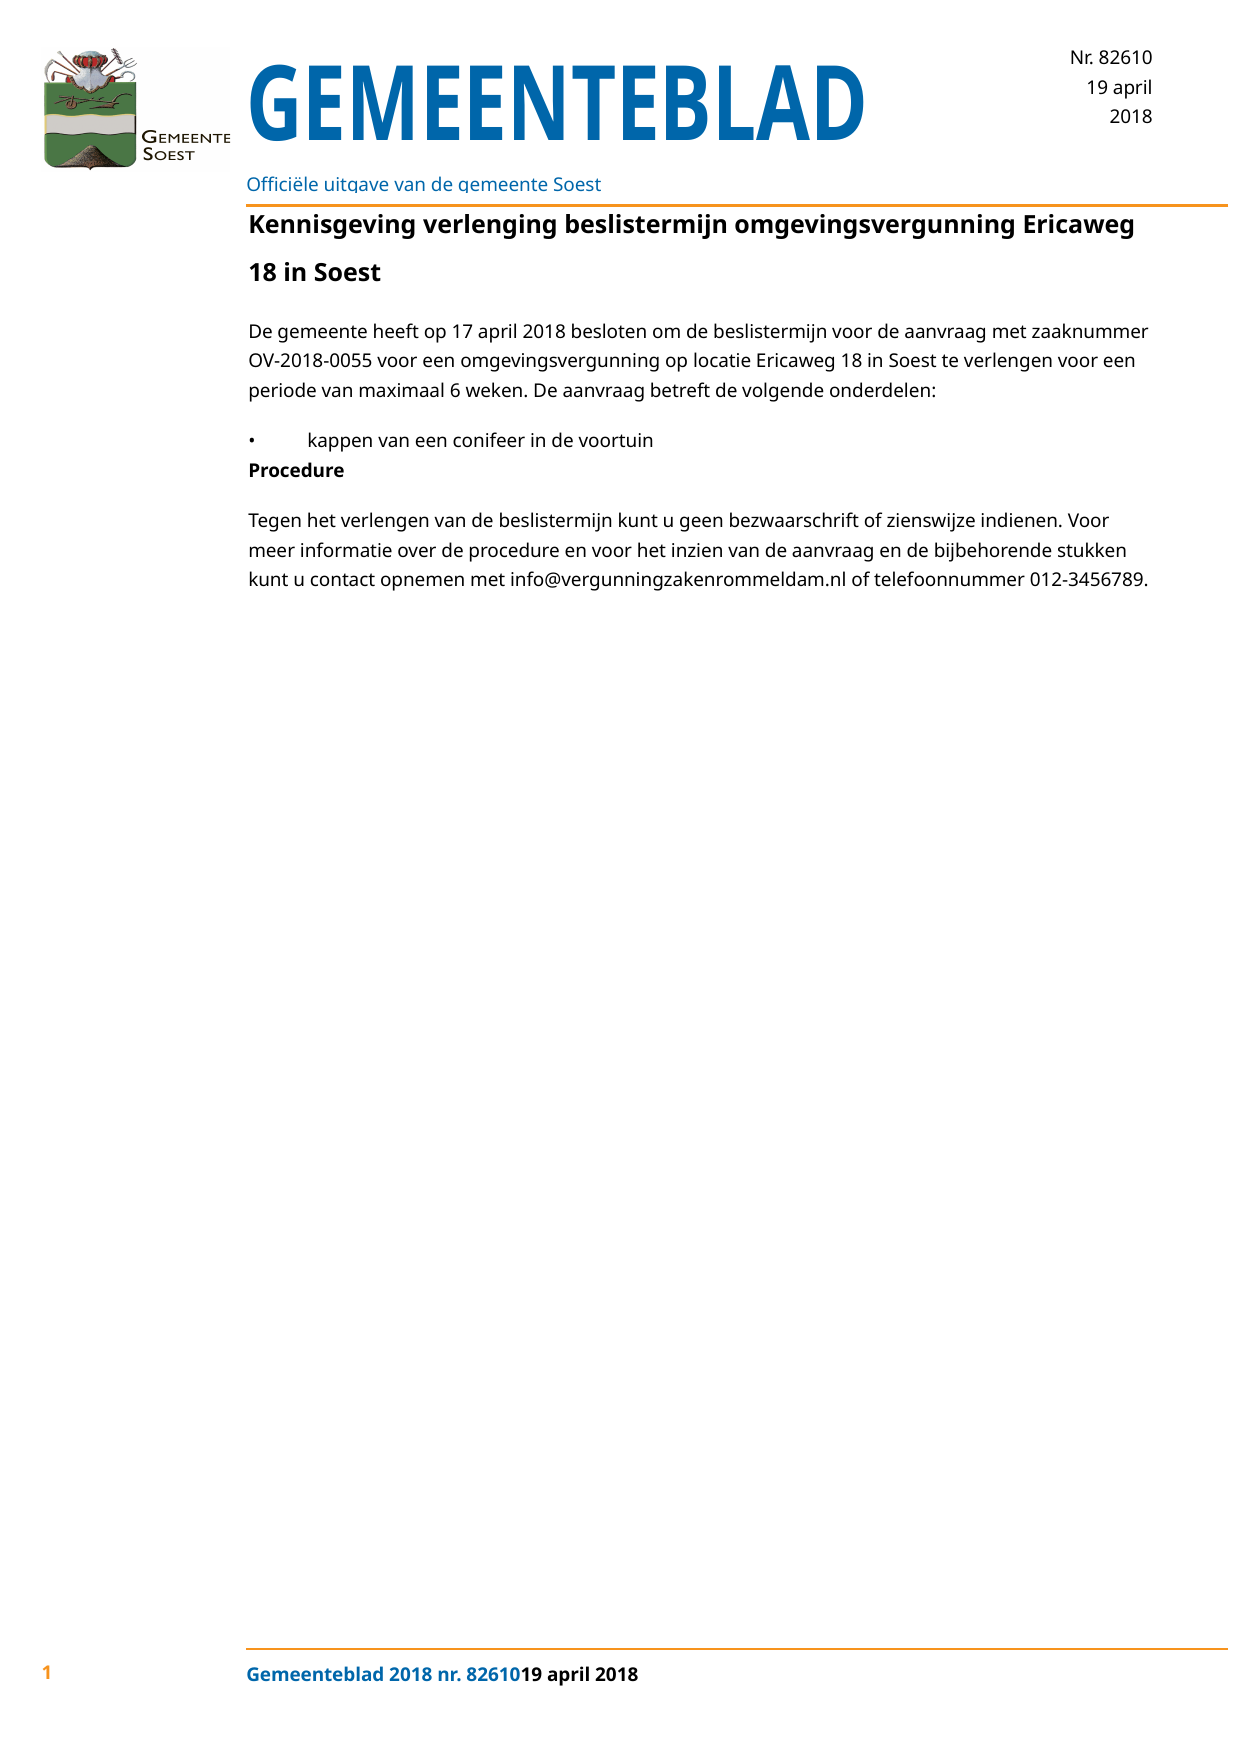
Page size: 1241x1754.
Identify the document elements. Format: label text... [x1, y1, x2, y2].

list kappen van een conifeer in de voortuin [248, 427, 1152, 453]
text Procedure [248, 457, 1152, 483]
text De gemeente heeft op 17 april 2018 besloten om de beslistermijn voor de aanvraag met zaaknummer OV-2018-0055 voor een omgevingsvergunning op locatie Ericaweg 18 in Soest te verlengen voor een periode van maximaal 6 weken. De aanvraag betreft de volgende onderdelen: [248, 318, 1152, 403]
picture [41, 47, 231, 172]
text Kennisgeving verlenging beslistermijn omgevingsvergunning Ericaweg 18 in Soest [248, 207, 1152, 288]
text Tegen het verlengen van de beslistermijn kunt u geen bezwaarschrift of zienswijze indienen. Voor meer informatie over de procedure en voor het inzien van de aanvraag en de bijbehorende stukken kunt u contact opnemen met info@vergunningzakenrommeldam.nl of telefoonnummer 012-3456789. [248, 507, 1152, 592]
